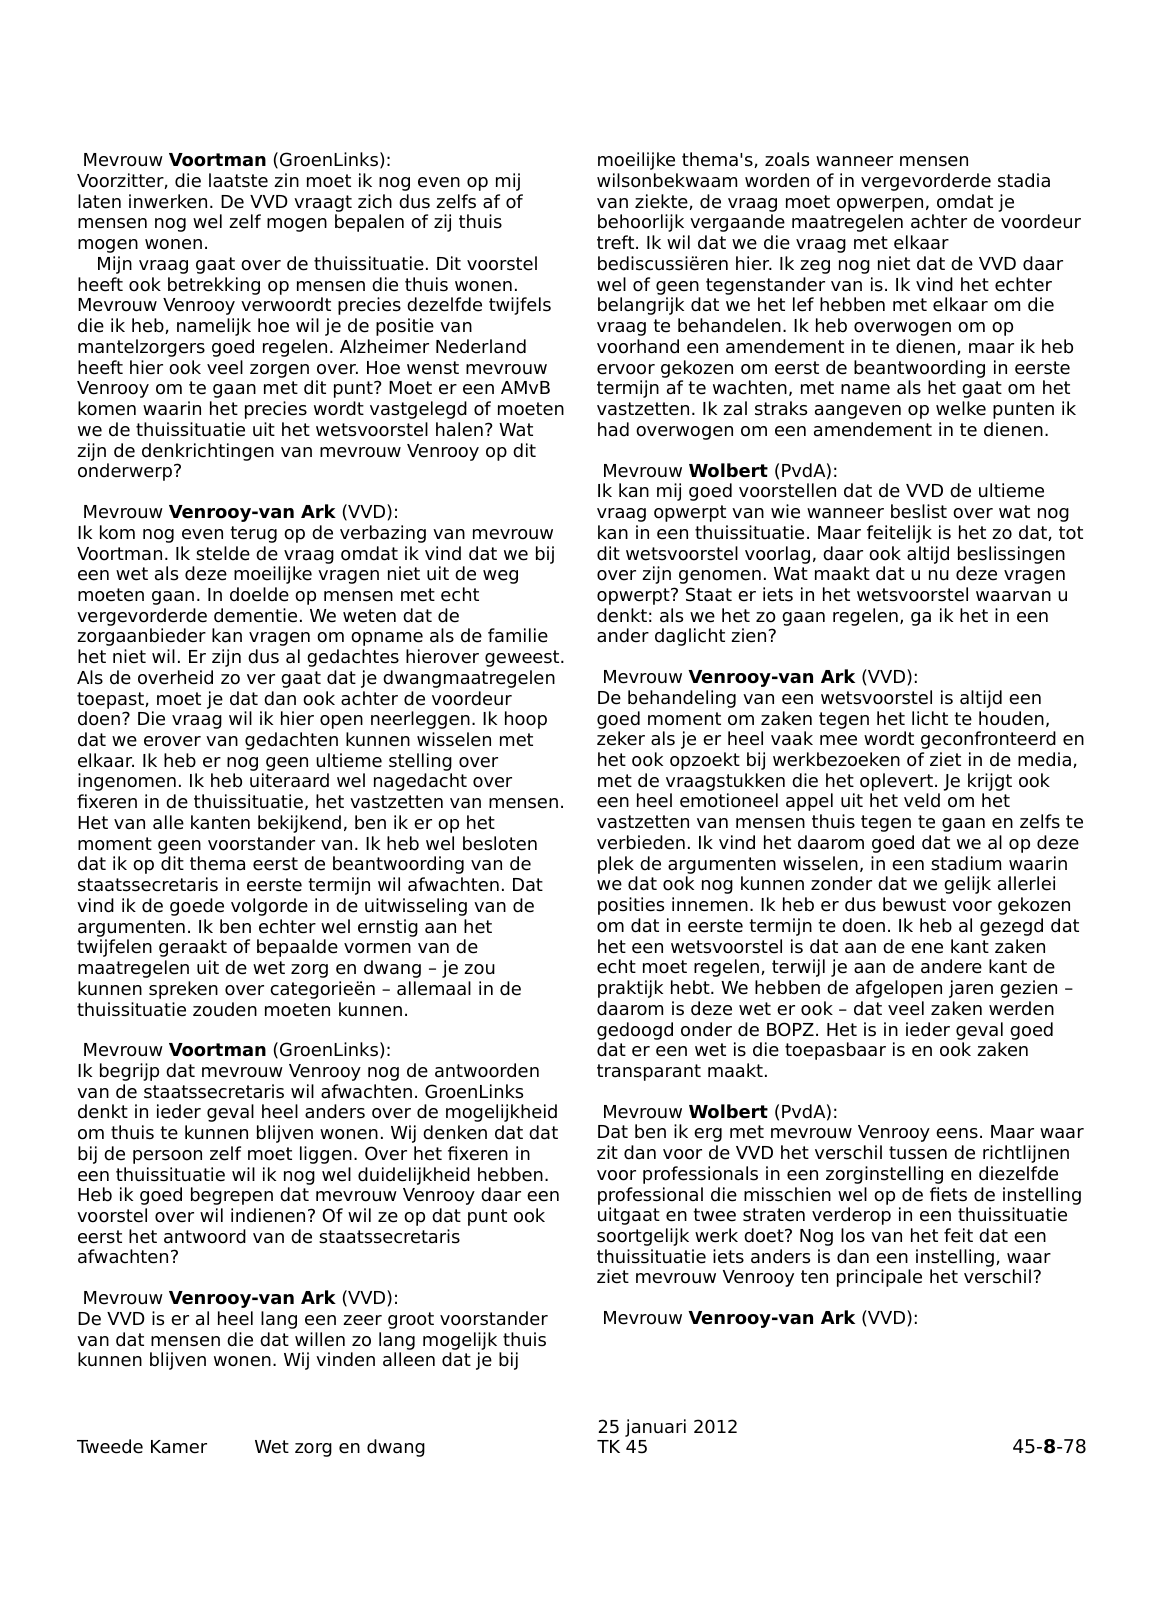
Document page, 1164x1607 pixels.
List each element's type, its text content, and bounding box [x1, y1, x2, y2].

text Ik begrijp dat mevrouw Venrooy nog de antwoorden van de staatssecretaris wil afwachten. GroenLinks denkt in ieder geval heel anders over de mogelijkheid om thuis te kunnen blijven wonen. Wij denken dat dat bij de persoon zelf moet liggen. Over het fixeren in een thuissituatie wil ik nog wel duidelijkheid hebben. Heb ik goed begrepen dat mevrouw Venrooy daar een voorstel over wil indienen? Of wil ze op dat punt ook eerst het antwoord van de staatssecretaris afwachten? [77, 1061, 567, 1268]
text Mevrouw Venrooy-van Ark (VVD): [77, 1288, 567, 1309]
text De behandeling van een wetsvoorstel is altijd een goed moment om zaken tegen het licht te houden, zeker als je er heel vaak mee wordt geconfronteerd en het ook opzoekt bij werkbezoeken of ziet in de media, met de vraagstukken die het oplevert. Je krijgt ook een heel emotioneel appel uit het veld om het vastzetten van mensen thuis tegen te gaan en zelfs te verbieden. Ik vind het daarom goed dat we al op deze plek de argumenten wisselen, in een stadium waarin we dat ook nog kunnen zonder dat we gelijk allerlei posities innemen. Ik heb er dus bewust voor gekozen om dat in eerste termijn te doen. Ik heb al gezegd dat het een wetsvoorstel is dat aan de ene kant zaken echt moet regelen, terwijl je aan de andere kant de praktijk hebt. We hebben de afgelopen jaren gezien – daarom is deze wet er ook – dat veel zaken werden gedoogd onder de BOPZ. Het is in ieder geval goed dat er een wet is die toepasbaar is en ook zaken transparant maakt. [596, 688, 1087, 1082]
text Ik kom nog even terug op de verbazing van mevrouw Voortman. Ik stelde de vraag omdat ik vind dat we bij een wet als deze moeilijke vragen niet uit de weg moeten gaan. In doelde op mensen met echt vergevorderde dementie. We weten dat de zorgaanbieder kan vragen om opname als de familie het niet wil. Er zijn dus al gedachtes hierover geweest. Als de overheid zo ver gaat dat je dwangmaatregelen toepast, moet je dat dan ook achter de voordeur doen? Die vraag wil ik hier open neerleggen. Ik hoop dat we erover van gedachten kunnen wisselen met elkaar. Ik heb er nog geen ultieme stelling over ingenomen. Ik heb uiteraard wel nagedacht over fixeren in de thuissituatie, het vastzetten van mensen. Het van alle kanten bekijkend, ben ik er op het moment geen voorstander van. Ik heb wel besloten dat ik op dit thema eerst de beantwoording van de staatssecretaris in eerste termijn wil afwachten. Dat vind ik de goede volgorde in de uitwisseling van de argumenten. Ik ben echter wel ernstig aan het twijfelen geraakt of bepaalde vormen van de maatregelen uit de wet zorg en dwang – je zou kunnen spreken over categorieën – allemaal in de thuissituatie zouden moeten kunnen. [77, 523, 567, 1020]
text De VVD is er al heel lang een zeer groot voorstander van dat mensen die dat willen zo lang mogelijk thuis kunnen blijven wonen. Wij vinden alleen dat je bij [77, 1309, 567, 1371]
text Dat ben ik erg met mevrouw Venrooy eens. Maar waar zit dan voor de VVD het verschil tussen de richtlijnen voor professionals in een zorginstelling en diezelfde professional die misschien wel op de fiets de instelling uitgaat en twee straten verderop in een thuissituatie soortgelijk werk doet? Nog los van het feit dat een thuissituatie iets anders is dan een instelling, waar ziet mevrouw Venrooy ten principale het verschil? [596, 1122, 1087, 1288]
text Mevrouw Wolbert (PvdA): [596, 460, 1087, 481]
text Mevrouw Venrooy-van Ark (VVD): [77, 502, 567, 523]
text Mevrouw Venrooy-van Ark (VVD): [596, 1308, 1087, 1329]
text Mevrouw Wolbert (PvdA): [596, 1102, 1087, 1122]
text Mevrouw Voortman (GroenLinks): [77, 1040, 567, 1061]
text moeilijke thema's, zoals wanneer mensen wilsonbekwaam worden of in vergevorderde stadia van ziekte, de vraag moet opwerpen, omdat je behoorlijk vergaande maatregelen achter de voordeur treft. Ik wil dat we die vraag met elkaar bediscussiëren hier. Ik zeg nog niet dat de VVD daar wel of geen tegenstander van is. Ik vind het echter belangrijk dat we het lef hebben met elkaar om die vraag te behandelen. Ik heb overwogen om op voorhand een amendement in te dienen, maar ik heb ervoor gekozen om eerst de beantwoording in eerste termijn af te wachten, met name als het gaat om het vastzetten. Ik zal straks aangeven op welke punten ik had overwogen om een amendement in te dienen. [596, 150, 1087, 440]
text Ik kan mij goed voorstellen dat de VVD de ultieme vraag opwerpt van wie wanneer beslist over wat nog kan in een thuissituatie. Maar feitelijk is het zo dat, tot dit wetsvoorstel voorlag, daar ook altijd beslissingen over zijn genomen. Wat maakt dat u nu deze vragen opwerpt? Staat er iets in het wetsvoorstel waarvan u denkt: als we het zo gaan regelen, ga ik het in een ander daglicht zien? [596, 481, 1087, 647]
text Mevrouw Voortman (GroenLinks): [77, 150, 567, 171]
text Mevrouw Venrooy-van Ark (VVD): [596, 667, 1087, 688]
text Mijn vraag gaat over de thuissituatie. Dit voorstel heeft ook betrekking op mensen die thuis wonen. Mevrouw Venrooy verwoordt precies dezelfde twijfels die ik heb, namelijk hoe wil je de positie van mantelzorgers goed regelen. Alzheimer Nederland heeft hier ook veel zorgen over. Hoe wenst mevrouw Venrooy om te gaan met dit punt? Moet er een AMvB komen waarin het precies wordt vastgelegd of moeten we de thuissituatie uit het wetsvoorstel halen? Wat zijn de denkrichtingen van mevrouw Venrooy op dit onderwerp? [77, 254, 567, 482]
text Voorzitter, die laatste zin moet ik nog even op mij laten inwerken. De VVD vraagt zich dus zelfs af of mensen nog wel zelf mogen bepalen of zij thuis mogen wonen. [77, 171, 567, 254]
